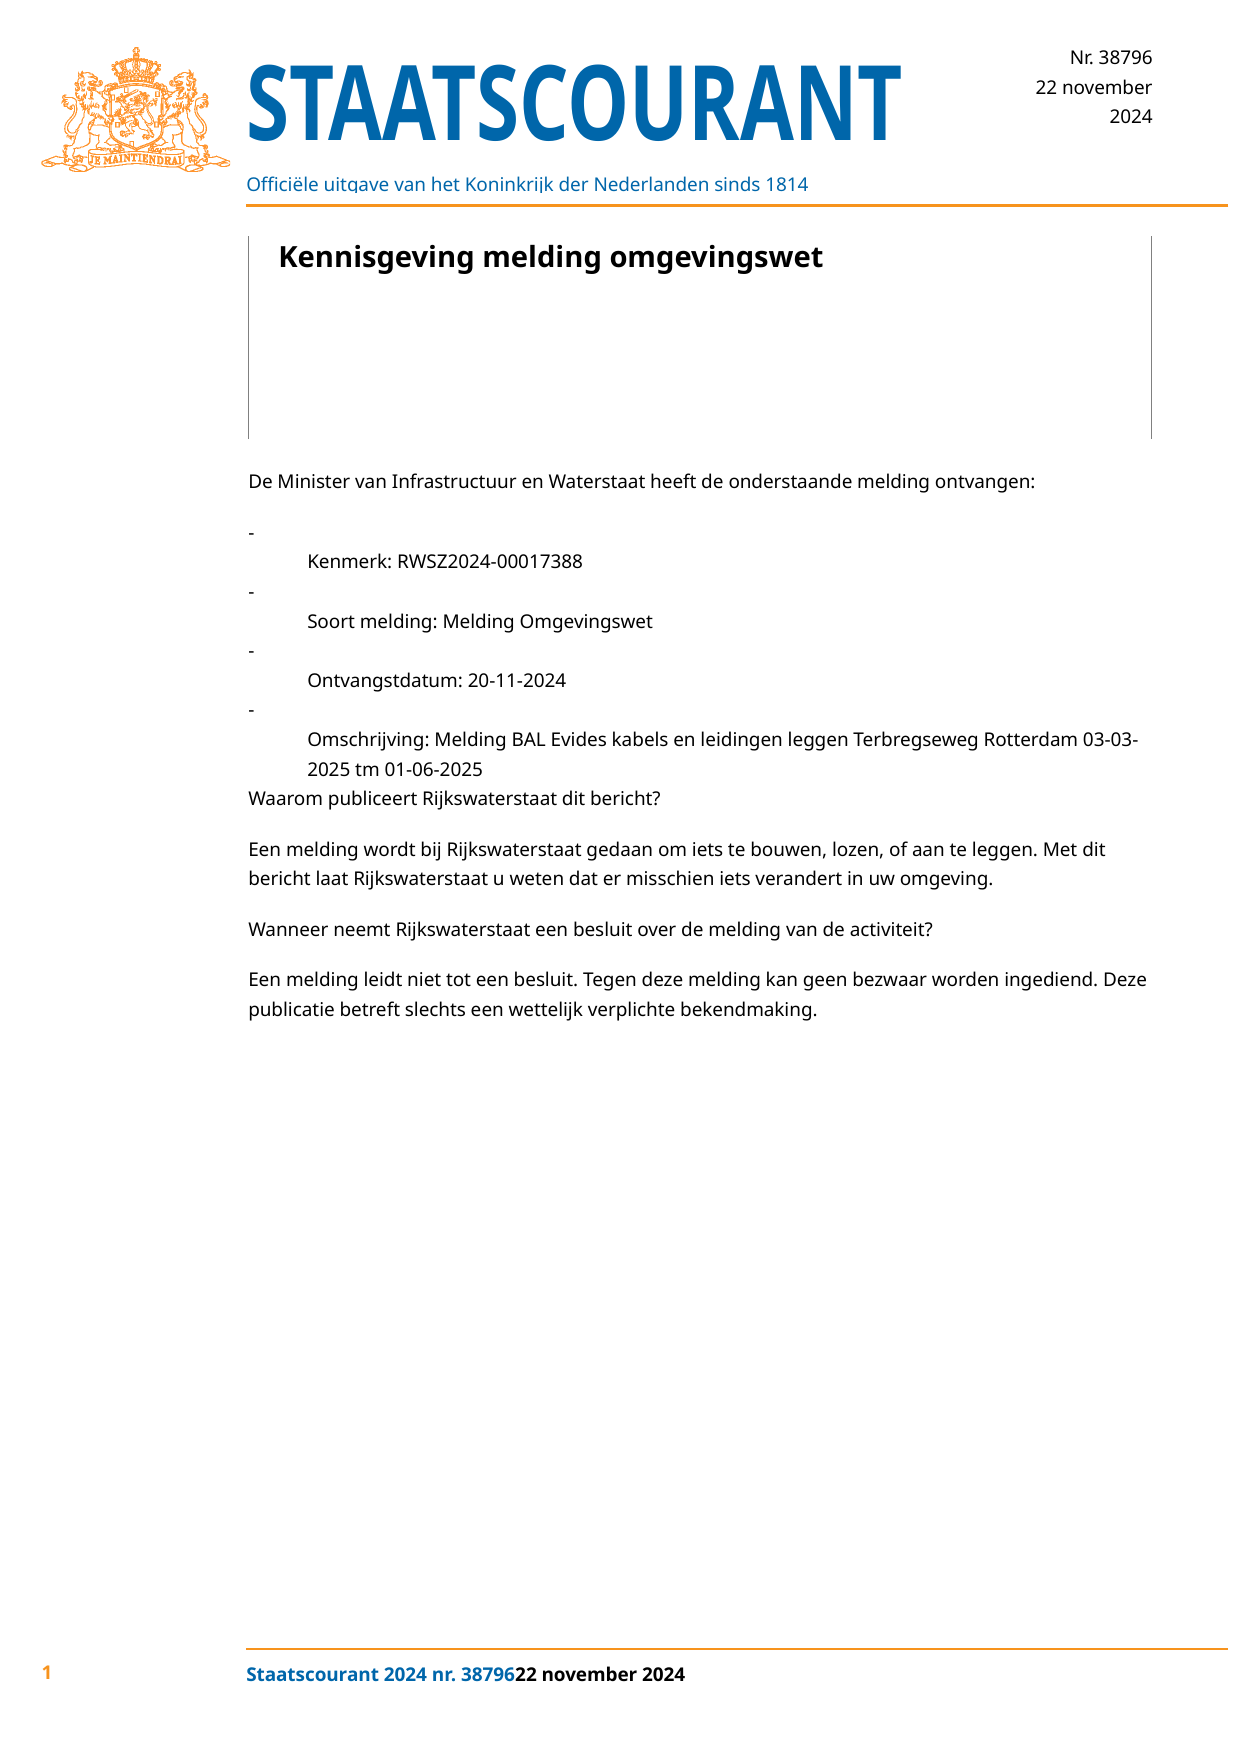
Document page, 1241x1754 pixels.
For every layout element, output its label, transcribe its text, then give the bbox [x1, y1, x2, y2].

table_header [850, 414, 1151, 439]
table_header [850, 236, 912, 413]
list Kenmerk: RWSZ2024-00017388 [248, 549, 1152, 574]
list Omschrijving: Melding BAL Evides kabels en leidingen leggen Terbregseweg Rotterdam 03-03-2025 tm 01-06-2025 [248, 726, 1152, 781]
text Wanneer neemt Rijkswaterstaat een besluit over de melding van de activiteit? [248, 916, 1152, 941]
table_header Kennisgeving melding omgevingswet [249, 236, 850, 439]
text Waarom publiceert Rijkswaterstaat dit bericht? [248, 785, 1152, 811]
picture [912, 236, 1090, 414]
text Een melding leidt niet tot een besluit. Tegen deze melding kan geen bezwaar worden ingediend. Deze publicatie betreft slechts een wettelijk verplichte bekendmaking. [248, 966, 1152, 1021]
picture [41, 47, 231, 172]
text Een melding wordt bij Rijkswaterstaat gedaan om iets te bouwen, lozen, of aan te leggen. Met dit bericht laat Rijkswaterstaat u weten dat er misschien iets verandert in uw omgeving. [248, 836, 1152, 891]
list Soort melding: Melding Omgevingswet [248, 608, 1152, 633]
list Ontvangstdatum: 20-11-2024 [248, 667, 1152, 693]
table_header [1090, 236, 1151, 413]
text De Minister van Infrastructuur en Waterstaat heeft de onderstaande melding ontvangen: [248, 469, 1152, 494]
